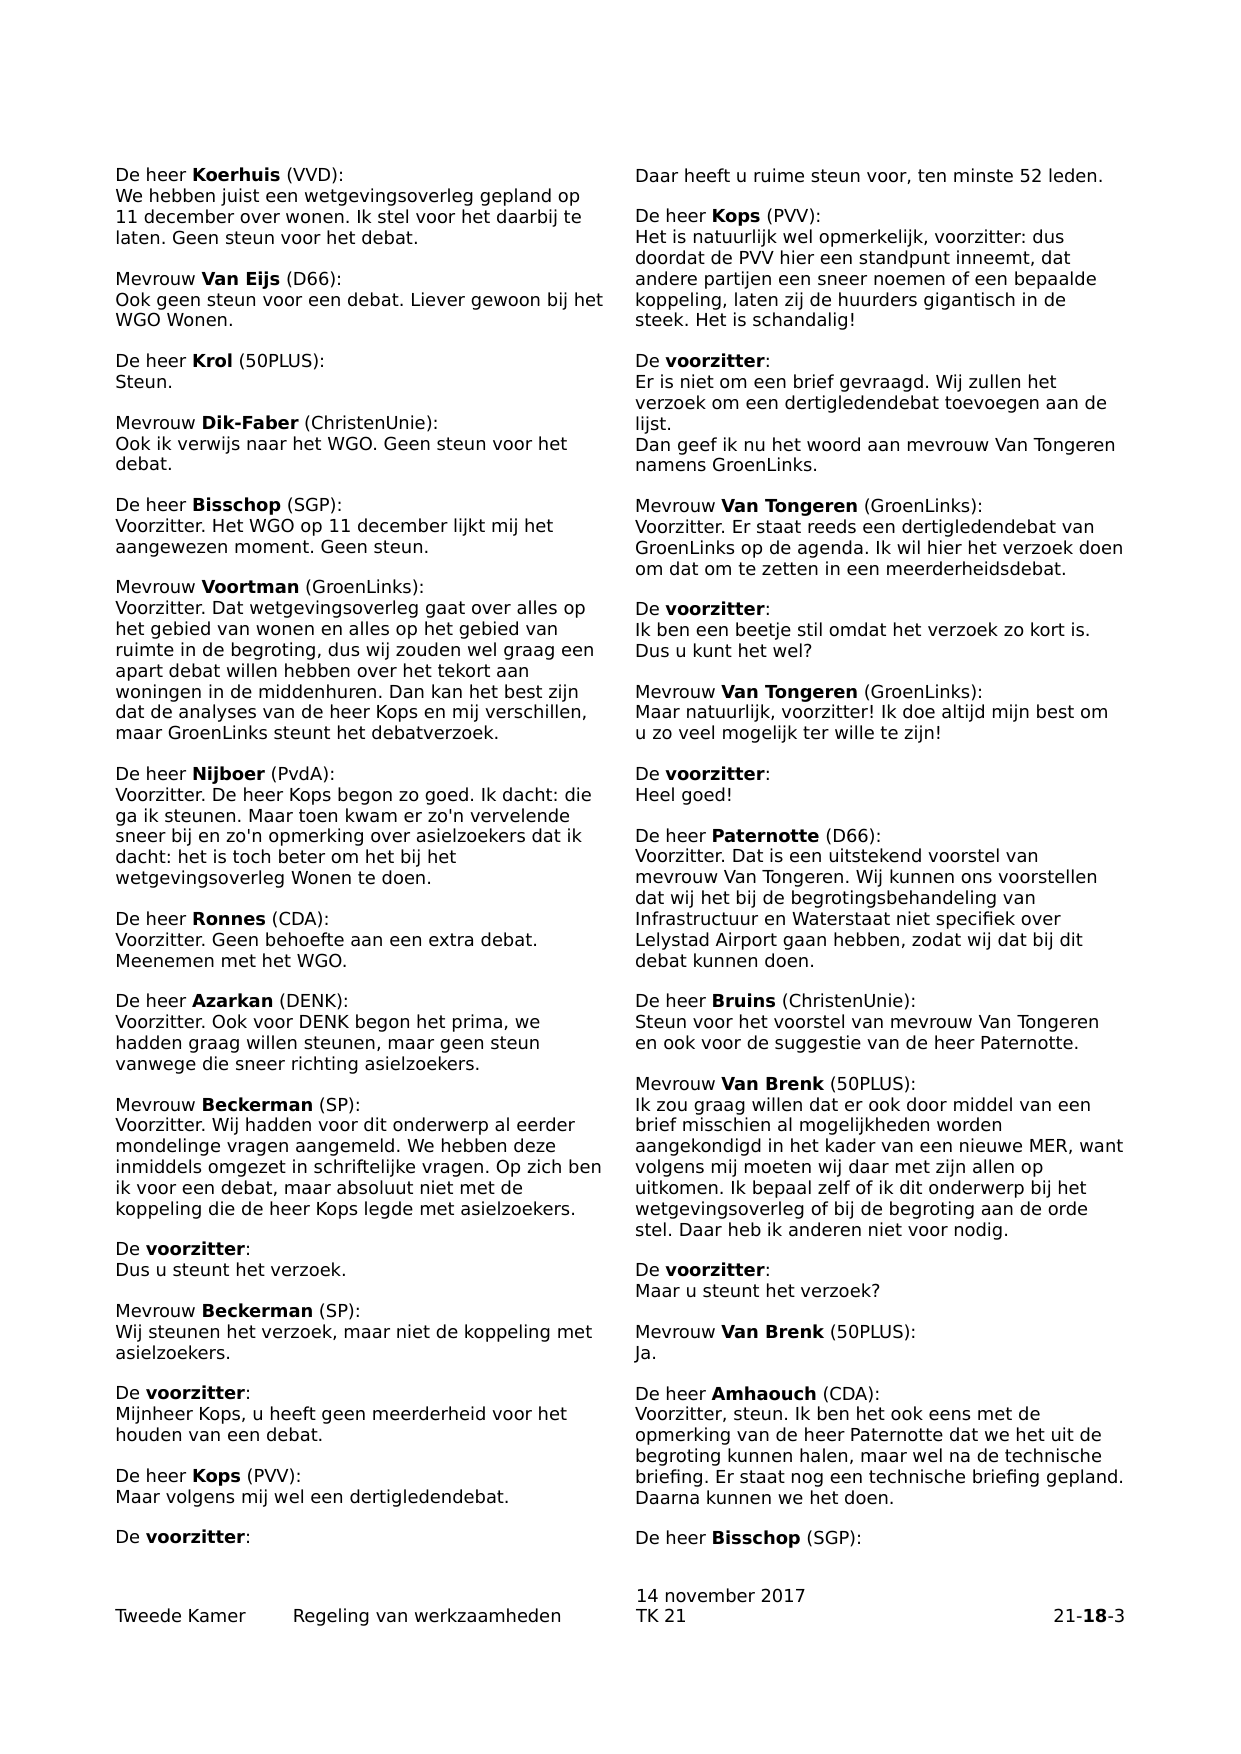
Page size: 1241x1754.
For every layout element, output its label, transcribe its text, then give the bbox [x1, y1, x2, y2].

text Voorzitter. Dat is een uitstekend voorstel van mevrouw Van Tongeren. Wij kunnen ons voorstellen dat wij het bij de begrotingsbehandeling van Infrastructuur en Waterstaat niet specifiek over Lelystad Airport gaan hebben, zodat wij dat bij dit debat kunnen doen. [635, 846, 1125, 971]
text Mevrouw Van Brenk (50PLUS): [635, 1074, 1125, 1094]
text Maar u steunt het verzoek? [635, 1281, 1125, 1302]
text Voorzitter. De heer Kops begon zo goed. Ik dacht: die ga ik steunen. Maar toen kwam er zo'n vervelende sneer bij en zo'n opmerking over asielzoekers dat ik dacht: het is toch beter om het bij het wetgevingsoverleg Wonen te doen. [115, 784, 605, 889]
text De voorzitter: [635, 1260, 1125, 1281]
text De heer Bruins (ChristenUnie): [635, 991, 1125, 1012]
text De voorzitter: [115, 1239, 605, 1260]
text Voorzitter. Dat wetgevingsoverleg gaat over alles op het gebied van wonen en alles op het gebied van ruimte in de begroting, dus wij zouden wel graag een apart debat willen hebben over het tekort aan woningen in de middenhuren. Dan kan het best zijn dat de analyses van de heer Kops en mij verschillen, maar GroenLinks steunt het debatverzoek. [115, 598, 605, 744]
text Mijnheer Kops, u heeft geen meerderheid voor het houden van een debat. [115, 1404, 605, 1446]
text Ook geen steun voor een debat. Liever gewoon bij het WGO Wonen. [115, 289, 605, 331]
text Er is niet om een brief gevraagd. Wij zullen het verzoek om een dertigledendebat toevoegen aan de lijst. [635, 372, 1125, 434]
text De heer Krol (50PLUS): [115, 351, 605, 372]
text Maar volgens mij wel een dertigledendebat. [115, 1486, 605, 1507]
text De voorzitter: [635, 351, 1125, 372]
text De heer Kops (PVV): [635, 206, 1125, 227]
text Steun voor het voorstel van mevrouw Van Tongeren en ook voor de suggestie van de heer Paternotte. [635, 1012, 1125, 1054]
text Voorzitter. Geen behoefte aan een extra debat. Meenemen met het WGO. [115, 929, 605, 971]
text Steun. [115, 372, 605, 392]
text Mevrouw Voortman (GroenLinks): [115, 577, 605, 598]
text Dan geef ik nu het woord aan mevrouw Van Tongeren namens GroenLinks. [635, 434, 1125, 476]
text Mevrouw Van Brenk (50PLUS): [635, 1322, 1125, 1342]
text Voorzitter. Ook voor DENK begon het prima, we hadden graag willen steunen, maar geen steun vanwege die sneer richting asielzoekers. [115, 1012, 605, 1074]
text Mevrouw Van Eijs (D66): [115, 268, 605, 289]
text De heer Paternotte (D66): [635, 826, 1125, 846]
text Ja. [635, 1342, 1125, 1363]
text Mevrouw Dik-Faber (ChristenUnie): [115, 412, 605, 433]
text De voorzitter: [635, 599, 1125, 620]
text De heer Ronnes (CDA): [115, 909, 605, 929]
text Voorzitter, steun. Ik ben het ook eens met de opmerking van de heer Paternotte dat we het uit de begroting kunnen halen, maar wel na de technische briefing. Er staat nog een technische briefing gepland. Daarna kunnen we het doen. [635, 1404, 1125, 1508]
text Daar heeft u ruime steun voor, ten minste 52 leden. [635, 165, 1125, 186]
text Ook ik verwijs naar het WGO. Geen steun voor het debat. [115, 433, 605, 475]
text Ik zou graag willen dat er ook door middel van een brief misschien al mogelijkheden worden aangekondigd in het kader van een nieuwe MER, want volgens mij moeten wij daar met zijn allen op uitkomen. Ik bepaal zelf of ik dit onderwerp bij het wetgevingsoverleg of bij de begroting aan de orde stel. Daar heb ik anderen niet voor nodig. [635, 1094, 1125, 1240]
text De voorzitter: [115, 1527, 605, 1548]
text De heer Azarkan (DENK): [115, 991, 605, 1012]
text We hebben juist een wetgevingsoverleg gepland op 11 december over wonen. Ik stel voor het daarbij te laten. Geen steun voor het debat. [115, 186, 605, 248]
text De voorzitter: [115, 1383, 605, 1404]
text Mevrouw Beckerman (SP): [115, 1301, 605, 1322]
text De heer Amhaouch (CDA): [635, 1383, 1125, 1404]
text De heer Bisschop (SGP): [115, 495, 605, 516]
text Voorzitter. Het WGO op 11 december lijkt mij het aangewezen moment. Geen steun. [115, 516, 605, 557]
text Heel goed! [635, 785, 1125, 806]
text De heer Kops (PVV): [115, 1466, 605, 1486]
text De heer Bisschop (SGP): [635, 1528, 1125, 1549]
text Voorzitter. Wij hadden voor dit onderwerp al eerder mondelinge vragen aangemeld. We hebben deze inmiddels omgezet in schriftelijke vragen. Op zich ben ik voor een debat, maar absoluut niet met de koppeling die de heer Kops legde met asielzoekers. [115, 1115, 605, 1219]
text De heer Koerhuis (VVD): [115, 165, 605, 186]
text Maar natuurlijk, voorzitter! Ik doe altijd mijn best om u zo veel mogelijk ter wille te zijn! [635, 702, 1125, 744]
text Het is natuurlijk wel opmerkelijk, voorzitter: dus doordat de PVV hier een standpunt inneemt, dat andere partijen een sneer noemen of een bepaalde koppeling, laten zij de huurders gigantisch in de steek. Het is schandalig! [635, 227, 1125, 331]
text Wij steunen het verzoek, maar niet de koppeling met asielzoekers. [115, 1322, 605, 1363]
text Voorzitter. Er staat reeds een dertigledendebat van GroenLinks op de agenda. Ik wil hier het verzoek doen om dat om te zetten in een meerderheidsdebat. [635, 517, 1125, 579]
text De voorzitter: [635, 764, 1125, 785]
text Dus u steunt het verzoek. [115, 1260, 605, 1281]
text De heer Nijboer (PvdA): [115, 764, 605, 784]
text Ik ben een beetje stil omdat het verzoek zo kort is. Dus u kunt het wel? [635, 620, 1125, 662]
text Mevrouw Beckerman (SP): [115, 1094, 605, 1115]
text Mevrouw Van Tongeren (GroenLinks): [635, 682, 1125, 702]
text Mevrouw Van Tongeren (GroenLinks): [635, 496, 1125, 517]
